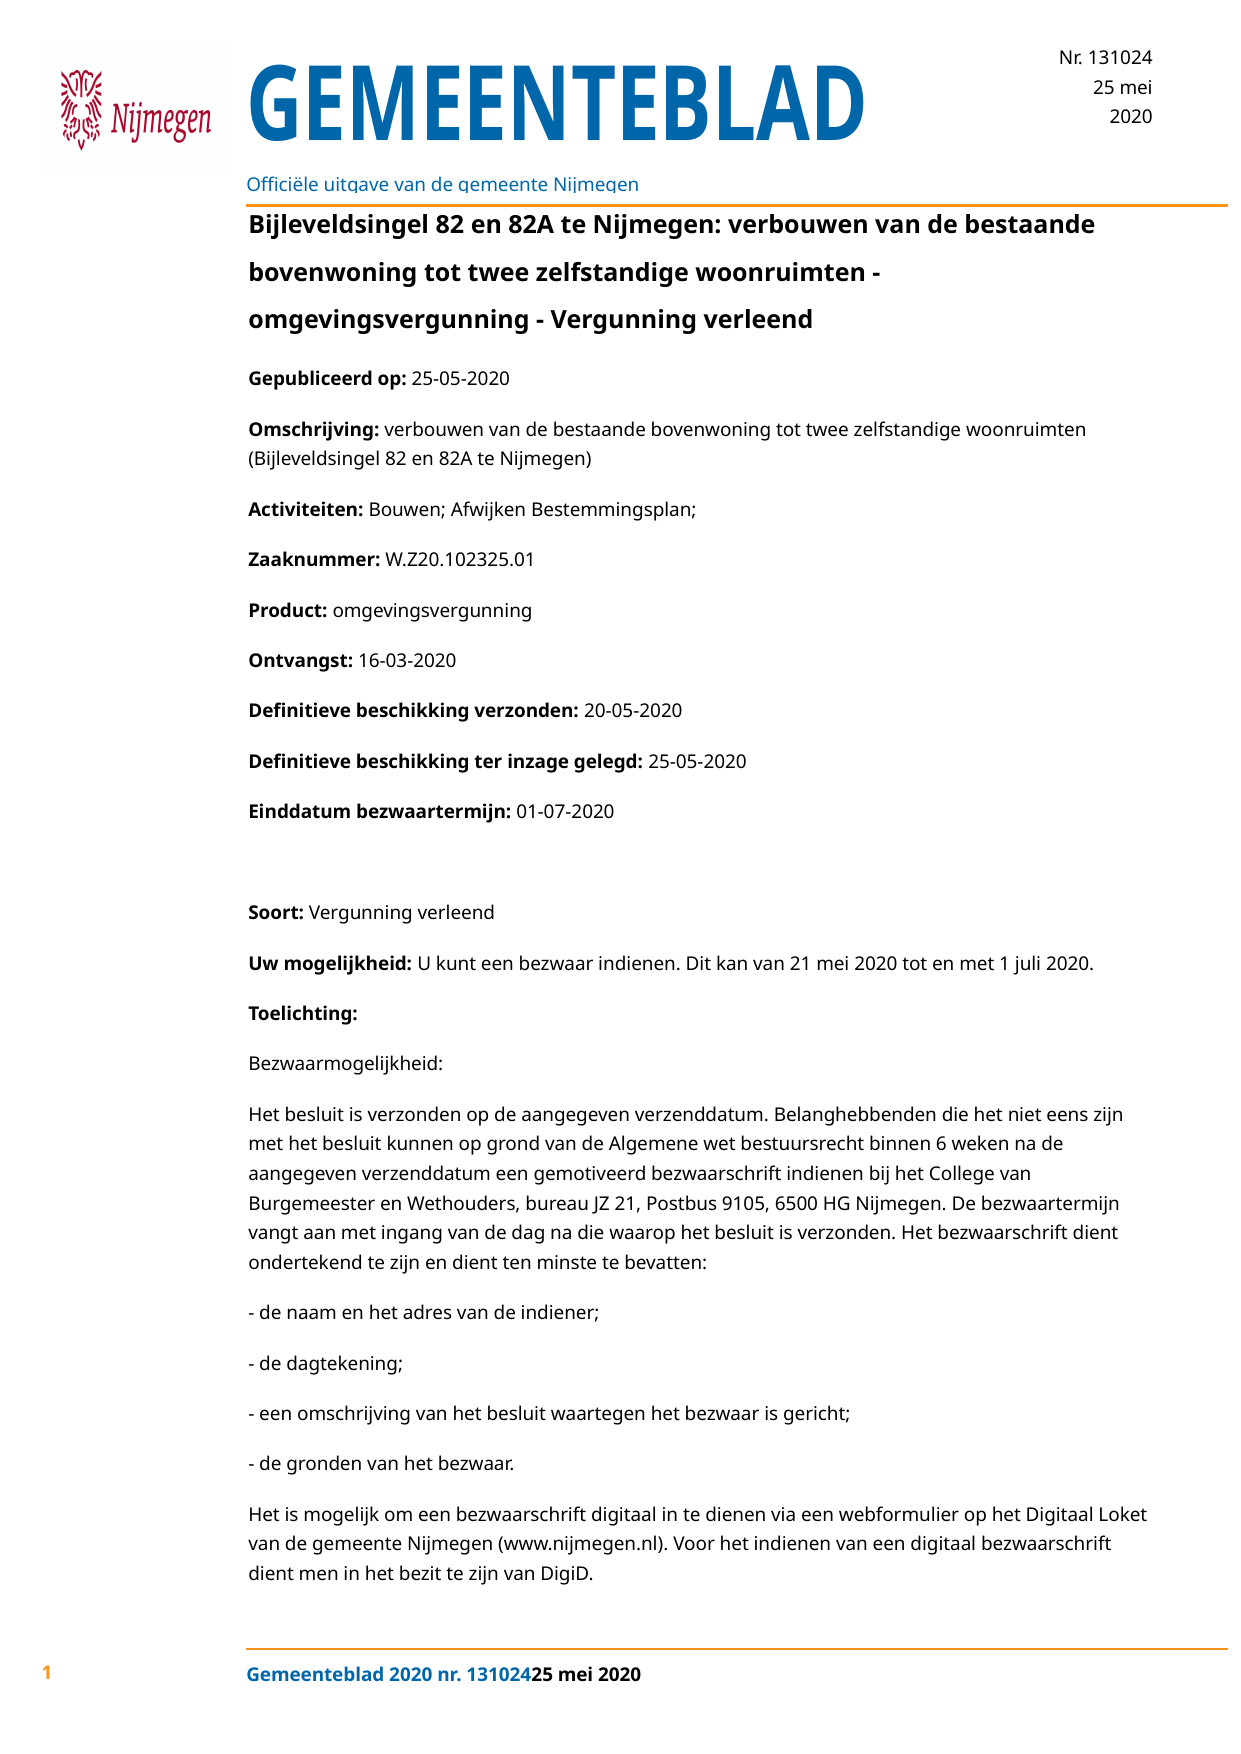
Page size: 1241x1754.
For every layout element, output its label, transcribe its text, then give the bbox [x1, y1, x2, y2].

text Toelichting: [248, 1000, 1152, 1026]
text Bijleveldsingel 82 en 82A te Nijmegen: verbouwen van de bestaande bovenwoning tot twee zelfstandige woonruimten - omgevingsvergunning - Vergunning verleend [248, 207, 1152, 336]
text Bezwaarmogelijkheid: [248, 1051, 1152, 1076]
text - de gronden van het bezwaar. [248, 1451, 1152, 1476]
text Gepubliceerd op: 25-05-2020 [248, 366, 1152, 391]
text Omschrijving: verbouwen van de bestaande bovenwoning tot twee zelfstandige woonruimten (Bijleveldsingel 82 en 82A te Nijmegen) [248, 416, 1152, 471]
text Activiteiten: Bouwen; Afwijken Bestemmingsplan; [248, 496, 1152, 522]
text Ontvangst: 16-03-2020 [248, 647, 1152, 673]
text Uw mogelijkheid: U kunt een bezwaar indienen. Dit kan van 21 mei 2020 tot en met 1 juli 2020. [248, 950, 1152, 975]
text Product: omgevingsvergunning [248, 597, 1152, 622]
text Einddatum bezwaartermijn: 01-07-2020 [248, 798, 1152, 824]
text Soort: Vergunning verleend [248, 899, 1152, 925]
text Definitieve beschikking ter inzage gelegd: 25-05-2020 [248, 748, 1152, 774]
text - een omschrijving van het besluit waartegen het bezwaar is gericht; [248, 1400, 1152, 1426]
text - de dagtekening; [248, 1350, 1152, 1375]
text - de naam en het adres van de indiener; [248, 1299, 1152, 1325]
text Het besluit is verzonden op de aangegeven verzenddatum. Belanghebbenden die het niet eens zijn met het besluit kunnen op grond van de Algemene wet bestuursrecht binnen 6 weken na de aangegeven verzenddatum een gemotiveerd bezwaarschrift indienen bij het College van Burgemeester en Wethouders, bureau JZ 21, Postbus 9105, 6500 HG Nijmegen. De bezwaartermijn vangt aan met ingang van de dag na die waarop het besluit is verzonden. Het bezwaarschrift dient ondertekend te zijn en dient ten minste te bevatten: [248, 1101, 1152, 1274]
text Zaaknummer: W.Z20.102325.01 [248, 546, 1152, 572]
text Definitieve beschikking verzonden: 20-05-2020 [248, 698, 1152, 723]
picture [41, 47, 231, 172]
text Het is mogelijk om een bezwaarschrift digitaal in te dienen via een webformulier op het Digitaal Loket van de gemeente Nijmegen (www.nijmegen.nl). Voor het indienen van een digitaal bezwaarschrift dient men in het bezit te zijn van DigiD. [248, 1501, 1152, 1586]
